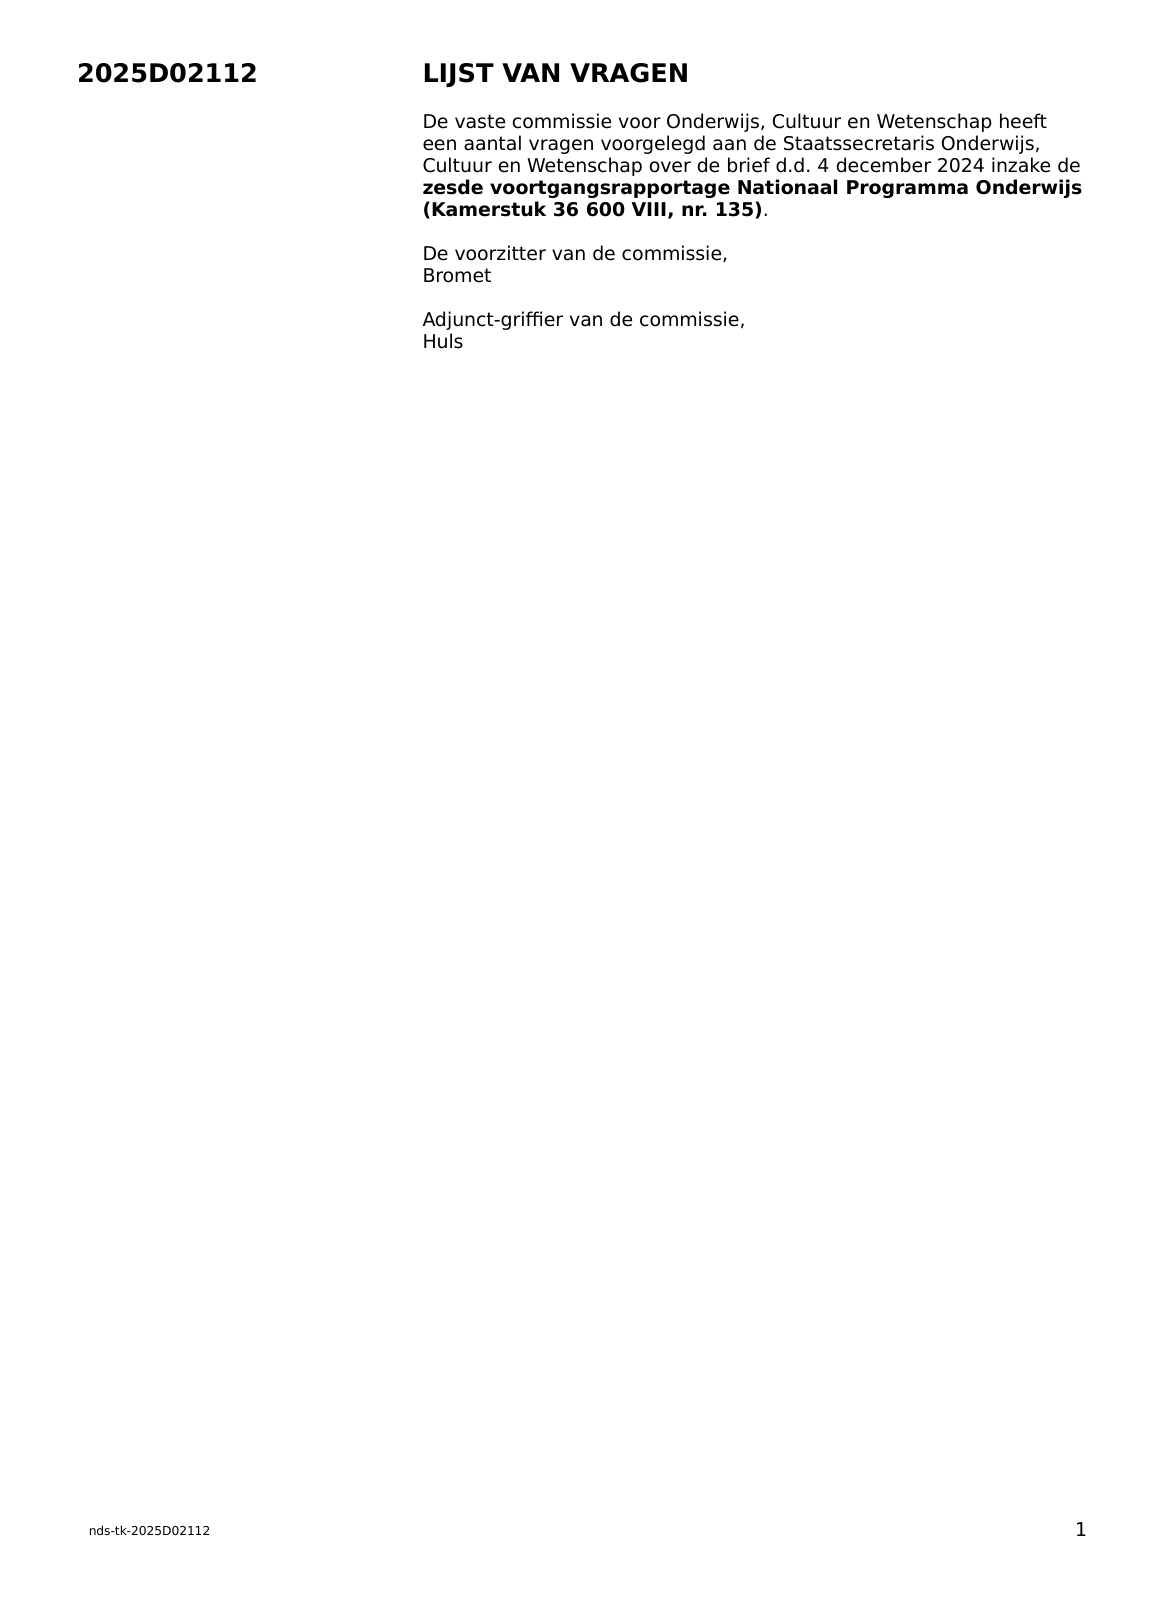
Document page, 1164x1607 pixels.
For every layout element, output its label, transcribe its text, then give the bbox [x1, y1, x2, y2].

text De vaste commissie voor Onderwijs, Cultuur en Wetenschap heeft een aantal vragen voorgelegd aan de Staatssecretaris Onderwijs, Cultuur en Wetenschap over de brief d.d. 4 december 2024 inzake de zesde voortgangsrapportage Nationaal Programma Onderwijs (Kamerstuk 36 600 VIII, nr. 135). [422, 111, 1087, 221]
text Adjunct-griffier van de commissie, [422, 309, 1087, 331]
text De voorzitter van de commissie, [422, 243, 1087, 265]
text Huls [422, 331, 1087, 353]
text Bromet [422, 265, 1087, 287]
text 2025D02112 LIJST VAN VRAGEN [77, 59, 1087, 89]
text nds-tk-2025D02112 [88, 1524, 323, 1538]
